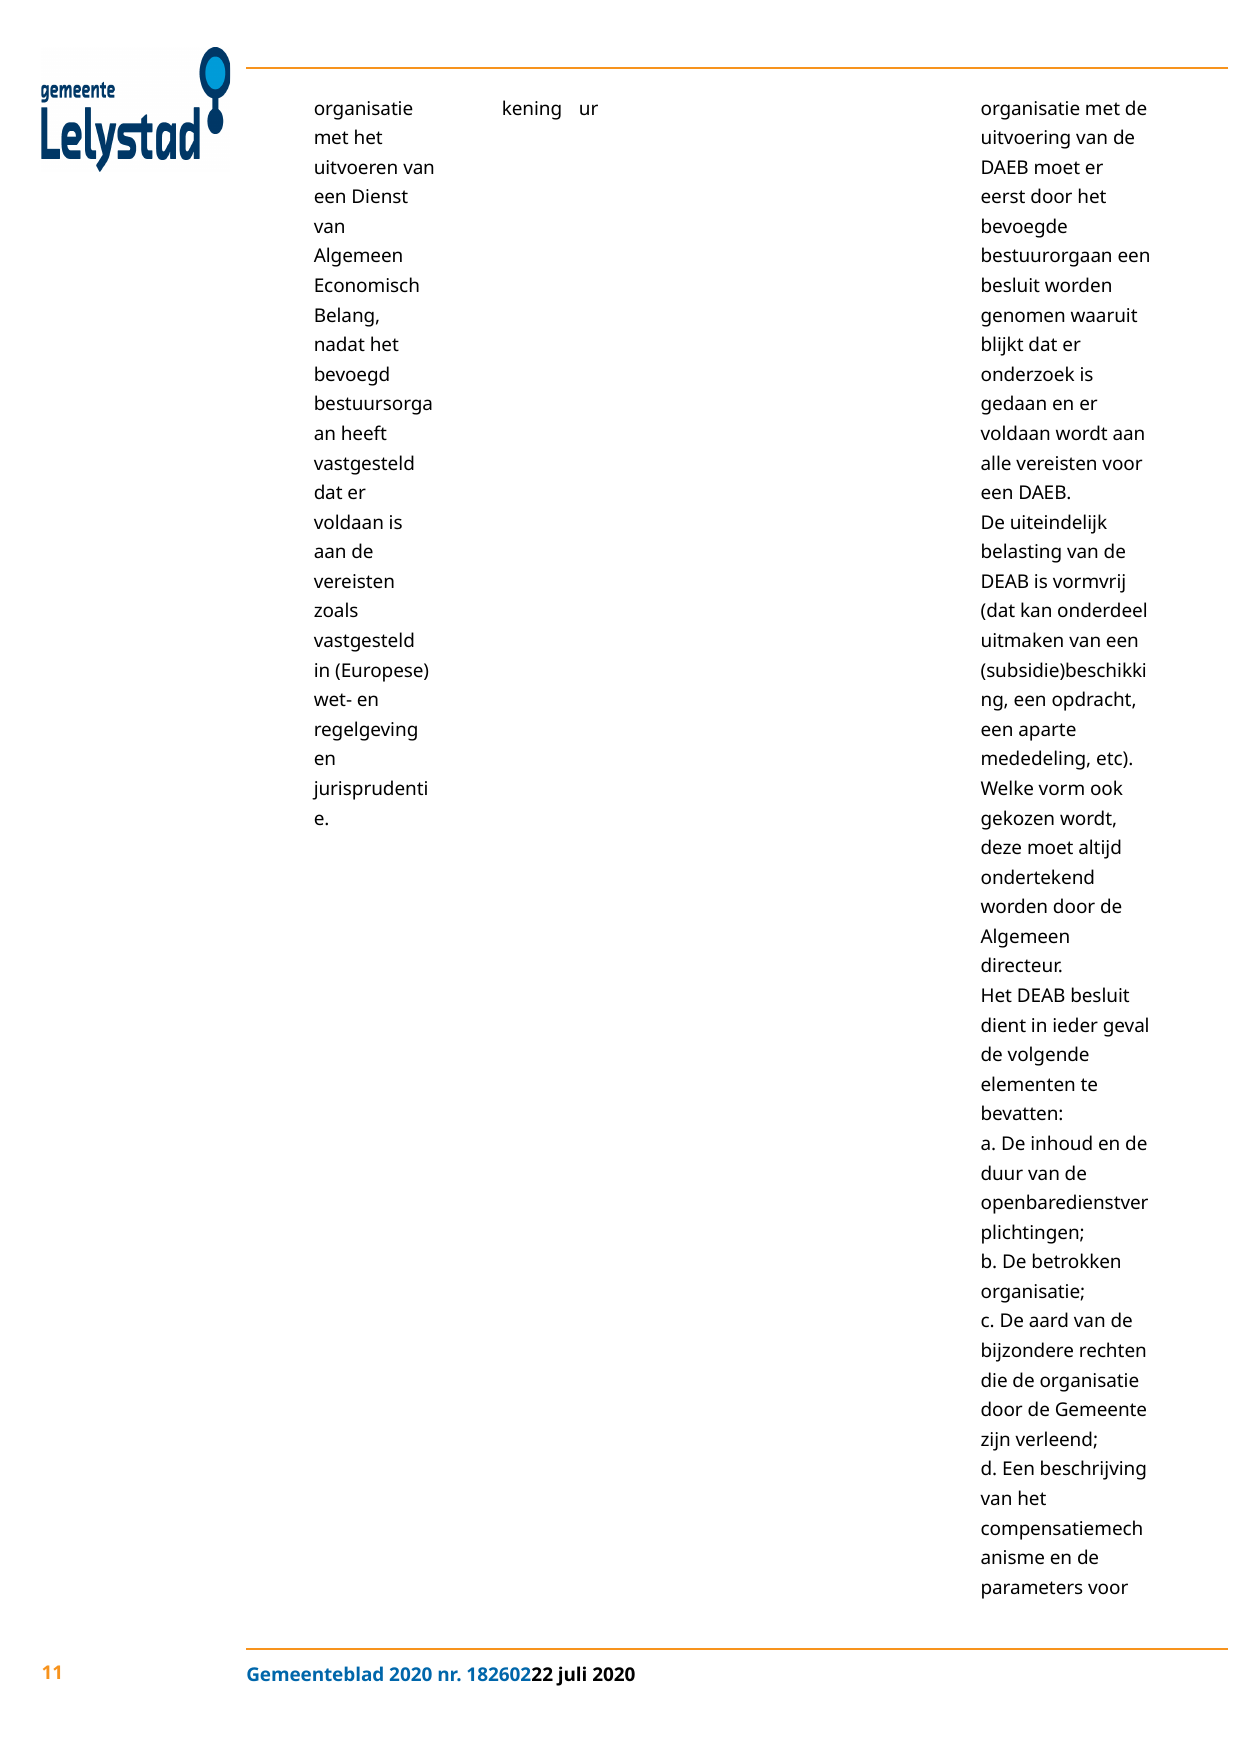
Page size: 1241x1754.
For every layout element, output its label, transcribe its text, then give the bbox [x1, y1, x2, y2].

table_cell [710, 95, 784, 1600]
table_cell [784, 95, 849, 1600]
table_cell [644, 95, 710, 1600]
table_cell [915, 95, 980, 1600]
table_cell [248, 95, 313, 1600]
table_cell [436, 95, 502, 1600]
table_cell organisatie met het uitvoeren van een Dienst van Algemeen Economisch Belang, nadat het bevoegd bestuursorgaan heeft vastgesteld dat er voldaan is aan de vereisten zoals vastgesteld in (Europese) wet- en regelgeving en jurisprudentie. [314, 95, 436, 1600]
table_cell ur [579, 95, 644, 1600]
table_cell organisatie met de uitvoering van de DAEB moet er eerst door het bevoegde bestuurorgaan een besluit worden genomen waaruit blijkt dat er onderzoek is gedaan en er voldaan wordt aan alle vereisten voor een DAEB. De uiteindelijk belasting van de DEAB is vormvrij (dat kan onderdeel uitmaken van een (subsidie)beschikking, een opdracht, een aparte mededeling, etc). Welke vorm ook gekozen wordt, deze moet altijd ondertekend worden door de Algemeen directeur. Het DEAB besluit dient in ieder geval de volgende elementen te bevatten: a. De inhoud en de duur van de openbaredienstverplichtingen; b. De betrokken organisatie; c. De aard van de bijzondere rechten die de organisatie door de Gemeente zijn verleend; d. Een beschrijving van het compensatiemechanisme en de parameters voor [980, 95, 1152, 1600]
table_cell kening [502, 95, 579, 1600]
picture [41, 47, 231, 172]
table_cell [849, 95, 915, 1600]
